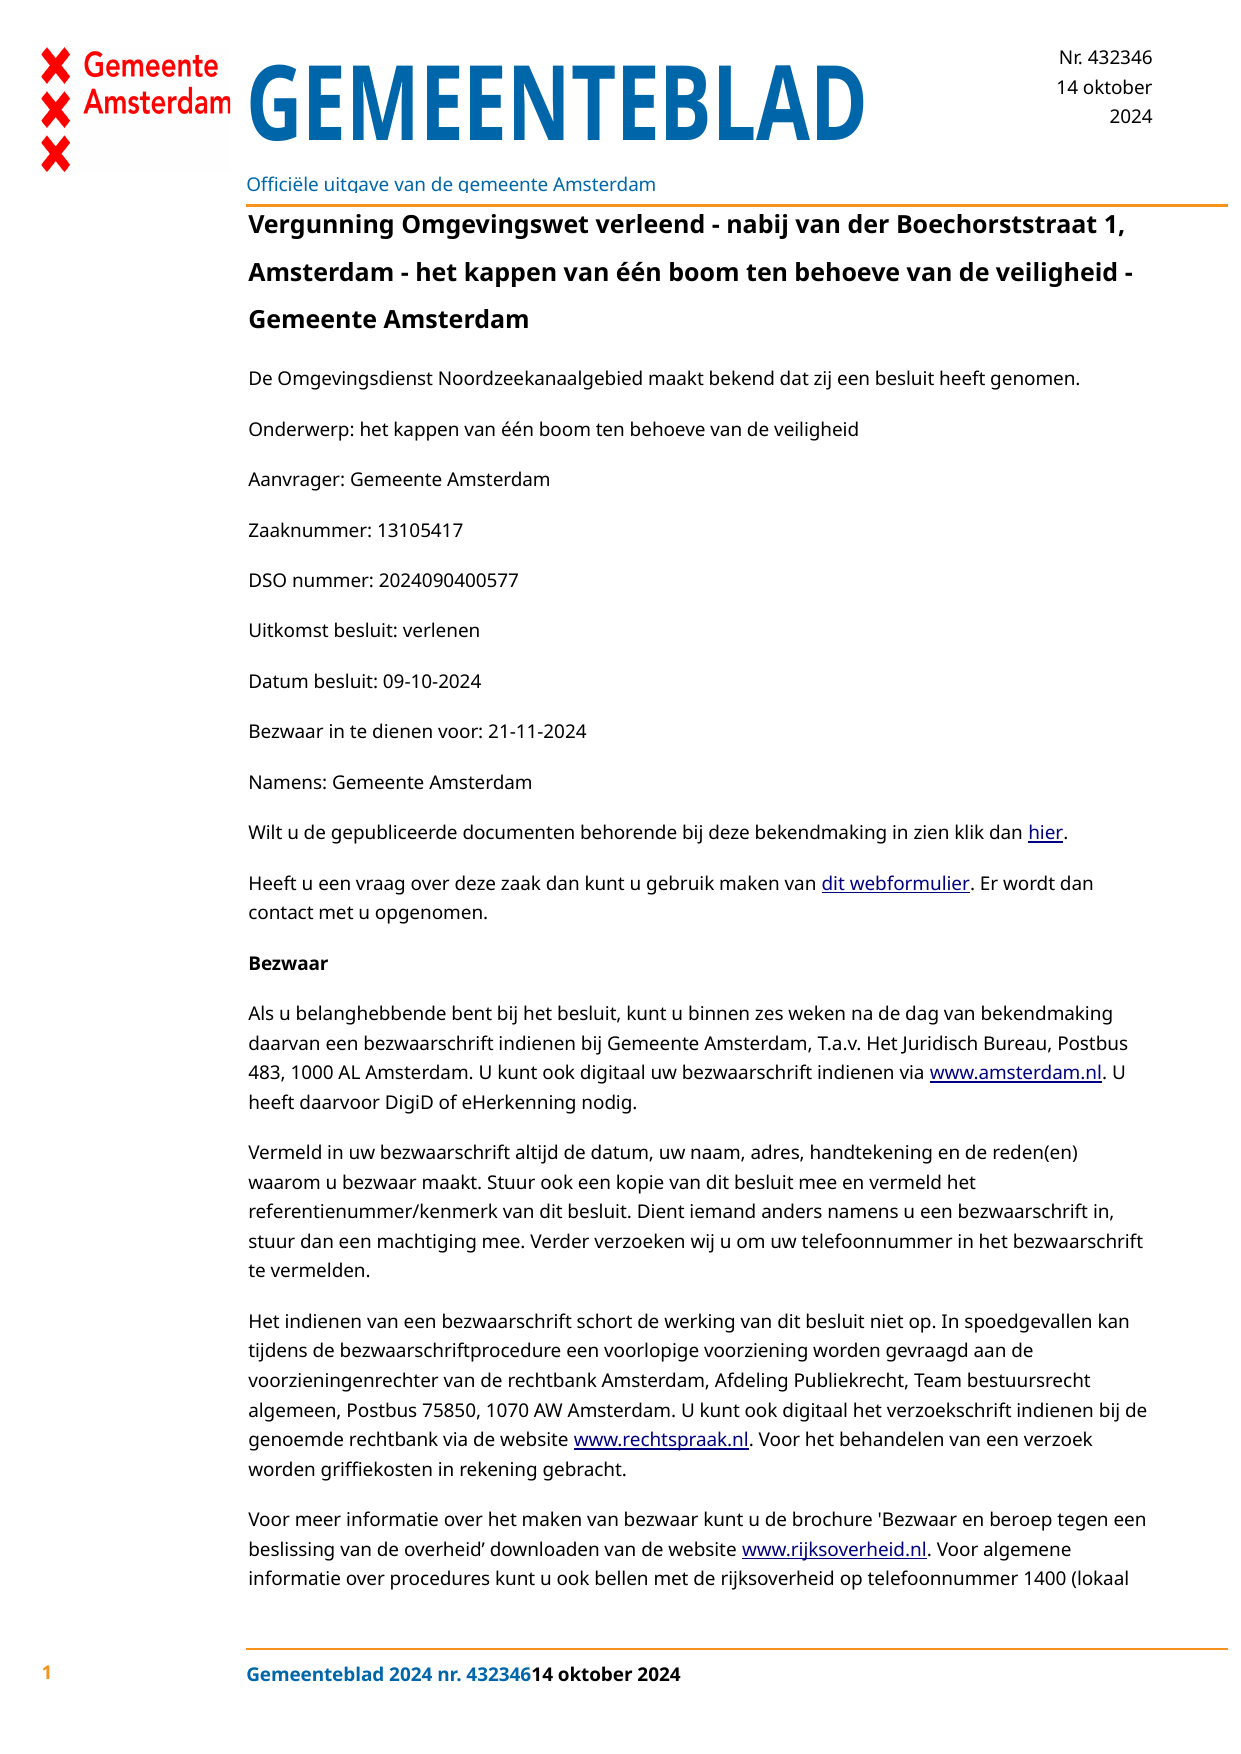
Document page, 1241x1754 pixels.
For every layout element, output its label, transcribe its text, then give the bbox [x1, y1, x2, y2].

text Voor meer informatie over het maken van bezwaar kunt u de brochure 'Bezwaar en beroep tegen een beslissing van de overheid’ downloaden van de website www.rijksoverheid.nl. Voor algemene informatie over procedures kunt u ook bellen met de rijksoverheid op telefoonnummer 1400 (lokaal [248, 1506, 1152, 1591]
text Heeft u een vraag over deze zaak dan kunt u gebruik maken van dit webformulier. Er wordt dan contact met u opgenomen. [248, 870, 1152, 925]
text Namens: Gemeente Amsterdam [248, 769, 1152, 794]
text Het indienen van een bezwaarschrift schort de werking van dit besluit niet op. In spoedgevallen kan tijdens de bezwaarschriftprocedure een voorlopige voorziening worden gevraagd aan de voorzieningenrechter van de rechtbank Amsterdam, Afdeling Publiekrecht, Team bestuursrecht algemeen, Postbus 75850, 1070 AW Amsterdam. U kunt ook digitaal het verzoekschrift indienen bij de genoemde rechtbank via de website www.rechtspraak.nl. Voor het behandelen van een verzoek worden griffiekosten in rekening gebracht. [248, 1308, 1152, 1482]
picture [41, 47, 231, 172]
text Bezwaar in te dienen voor: 21-11-2024 [248, 718, 1152, 744]
text Zaaknummer: 13105417 [248, 517, 1152, 542]
text De Omgevingsdienst Noordzeekanaalgebied maakt bekend dat zij een besluit heeft genomen. [248, 366, 1152, 391]
text Vermeld in uw bezwaarschrift altijd de datum, uw naam, adres, handtekening en de reden(en) waarom u bezwaar maakt. Stuur ook een kopie van dit besluit mee en vermeld het referentienummer/kenmerk van dit besluit. Dient iemand anders namens u een bezwaarschrift in, stuur dan een machtiging mee. Verder verzoeken wij u om uw telefoonnummer in het bezwaarschrift te vermelden. [248, 1139, 1152, 1283]
text Vergunning Omgevingswet verleend - nabij van der Boechorststraat 1, Amsterdam - het kappen van één boom ten behoeve van de veiligheid - Gemeente Amsterdam [248, 207, 1152, 336]
text Als u belanghebbende bent bij het besluit, kunt u binnen zes weken na de dag van bekendmaking daarvan een bezwaarschrift indienen bij Gemeente Amsterdam, T.a.v. Het Juridisch Bureau, Postbus 483, 1000 AL Amsterdam. U kunt ook digitaal uw bezwaarschrift indienen via www.amsterdam.nl. U heeft daarvoor DigiD of eHerkenning nodig. [248, 1000, 1152, 1114]
text Onderwerp: het kappen van één boom ten behoeve van de veiligheid [248, 416, 1152, 442]
text Bezwaar [248, 950, 1152, 975]
text DSO nummer: 2024090400577 [248, 567, 1152, 593]
text Aanvrager: Gemeente Amsterdam [248, 466, 1152, 492]
text Datum besluit: 09-10-2024 [248, 668, 1152, 694]
text Uitkomst besluit: verlenen [248, 618, 1152, 643]
text Wilt u de gepubliceerde documenten behorende bij deze bekendmaking in zien klik dan hier. [248, 819, 1152, 845]
